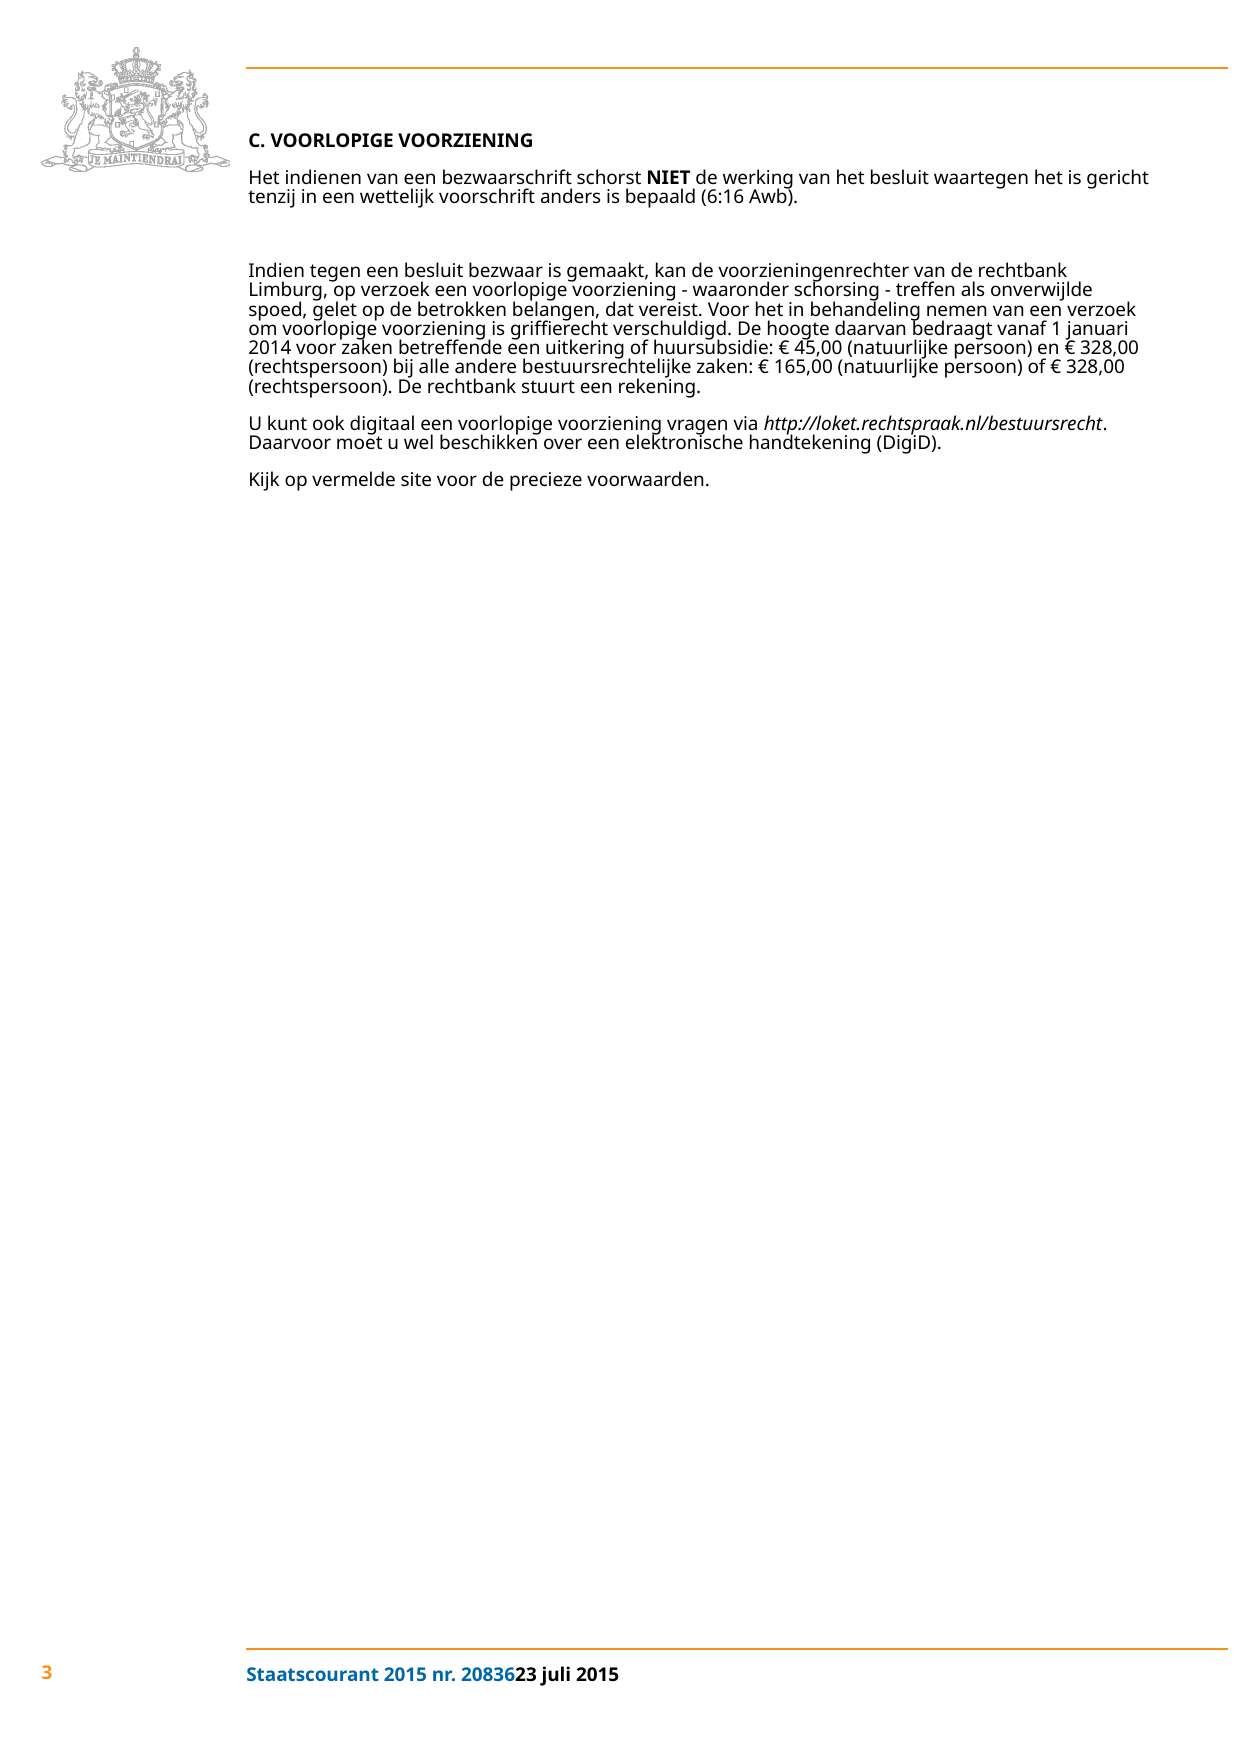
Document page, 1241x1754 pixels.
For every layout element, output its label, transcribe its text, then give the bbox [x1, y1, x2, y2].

text U kunt ook digitaal een voorlopige voorziening vragen via http://loket.rechtspraak.nl/bestuursrecht. Daarvoor moet u wel beschikken over een elektronische handtekening (DigiD). [248, 414, 1152, 453]
text Kijk op vermelde site voor de precieze voorwaarden. [248, 471, 1152, 490]
text C. VOORLOPIGE VOORZIENING [248, 132, 1152, 151]
picture [41, 47, 231, 172]
text Het indienen van een bezwaarschrift schorst NIET de werking van het besluit waartegen het is gericht tenzij in een wettelijk voorschrift anders is bepaald (6:16 Awb). [248, 169, 1152, 207]
text Indien tegen een besluit bezwaar is gemaakt, kan de voorzieningenrechter van de rechtbank Limburg, op verzoek een voorlopige voorziening - waaronder schorsing - treffen als onverwijlde spoed, gelet op de betrokken belangen, dat vereist. Voor het in behandeling nemen van een verzoek om voorlopige voorziening is griffierecht verschuldigd. De hoogte daarvan bedraagt vanaf 1 januari 2014 voor zaken betreffende een uitkering of huursubsidie: € 45,00 (natuurlijke persoon) en € 328,00 (rechtspersoon) bij alle andere bestuursrechtelijke zaken: € 165,00 (natuurlijke persoon) of € 328,00 (rechtspersoon). De rechtbank stuurt een rekening. [248, 262, 1152, 397]
